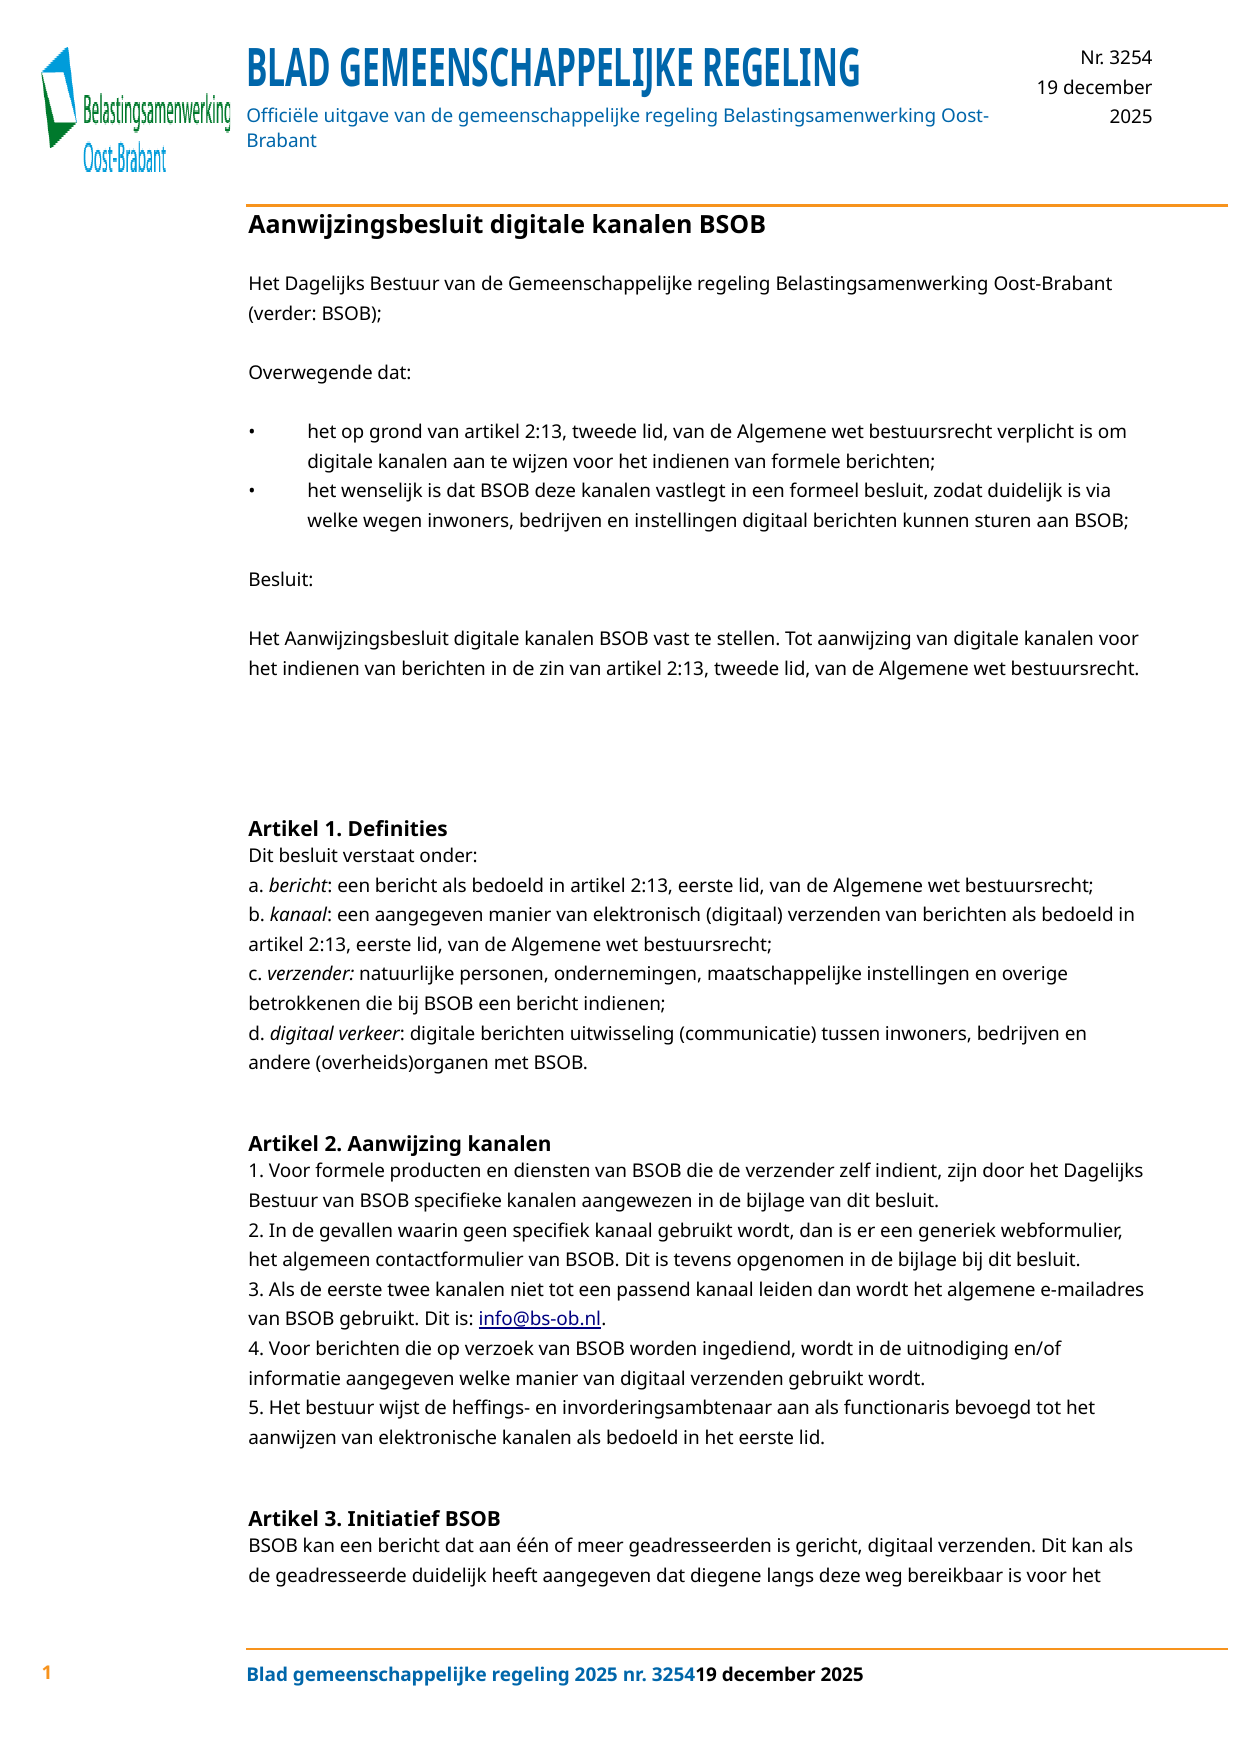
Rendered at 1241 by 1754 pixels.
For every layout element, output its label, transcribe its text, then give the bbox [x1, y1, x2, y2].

picture [91, 163, 96, 172]
picture [86, 146, 91, 169]
text Het Aanwijzingsbesluit digitale kanalen BSOB vast te stellen. Tot aanwijzing van digitale kanalen voor het indienen van berichten in de zin van artikel 2:13, tweede lid, van de Algemene wet bestuursrecht. [248, 625, 1152, 681]
text a. bericht: een bericht als bedoeld in artikel 2:13, eerste lid, van de Algemene wet bestuursrecht; [248, 872, 1152, 897]
text Dit besluit verstaat onder: [248, 842, 1152, 868]
text Aanwijzingsbesluit digitale kanalen BSOB [248, 207, 1152, 241]
text b. kanaal: een aangegeven manier van elektronisch (digitaal) verzenden van berichten als bedoeld in artikel 2:13, eerste lid, van de Algemene wet bestuursrecht; [248, 901, 1152, 957]
text BSOB kan een bericht dat aan één of meer geadresseerden is gericht, digitaal verzenden. Dit kan als de geadresseerde duidelijk heeft aangegeven dat diegene langs deze weg bereikbaar is voor het [248, 1532, 1152, 1588]
text Artikel 3. Initiatief BSOB [248, 1504, 1152, 1532]
text Overwegende dat: [248, 359, 1152, 385]
picture [129, 155, 134, 172]
picture [41, 47, 231, 172]
text Artikel 2. Aanwijzing kanalen [248, 1129, 1152, 1158]
list het op grond van artikel 2:13, tweede lid, van de Algemene wet bestuursrecht verplicht is om digitale kanalen aan te wijzen voor het indienen van formele berichten; [248, 418, 1152, 473]
text Het Dagelijks Bestuur van de Gemeenschappelijke regeling Belastingsamenwerking Oost-Brabant (verder: BSOB); [248, 270, 1152, 326]
picture [100, 161, 105, 172]
text 5. Het bestuur wijst de heffings- en invorderingsambtenaar aan als functionaris bevoegd tot het aanwijzen van elektronische kanalen als bedoeld in het eerste lid. [248, 1394, 1152, 1450]
text 1. Voor formele producten en diensten van BSOB die de verzender zelf indient, zijn door het Dagelijks Bestuur van BSOB specifieke kanalen aangewezen in de bijlage van dit besluit. [248, 1158, 1152, 1213]
text 2. In de gevallen waarin geen specifiek kanaal gebruikt wordt, dan is er een generiek webformulier, het algemeen contactformulier van BSOB. Dit is tevens opgenomen in de bijlage bij dit besluit. [248, 1217, 1152, 1272]
text Artikel 1. Definities [248, 814, 1152, 842]
text d. digitaal verkeer: digitale berichten uitwisseling (communicatie) tussen inwoners, bedrijven en andere (overheids)organen met BSOB. [248, 1020, 1152, 1075]
text Besluit: [248, 566, 1152, 592]
text 4. Voor berichten die op verzoek van BSOB worden ingediend, wordt in de uitnodiging en/of informatie aangegeven welke manier van digitaal verzenden gebruikt wordt. [248, 1335, 1152, 1391]
list het wenselijk is dat BSOB deze kanalen vastlegt in een formeel besluit, zodat duidelijk is via welke wegen inwoners, bedrijven en instellingen digitaal berichten kunnen sturen aan BSOB; [248, 477, 1152, 533]
text 3. Als de eerste twee kanalen niet tot een passend kanaal leiden dan wordt het algemene e-mailadres van BSOB gebruikt. Dit is: info@bs-ob.nl. [248, 1276, 1152, 1331]
text c. verzender: natuurlijke personen, ondernemingen, maatschappelijke instellingen en overige betrokkenen die bij BSOB een bericht indienen; [248, 961, 1152, 1016]
